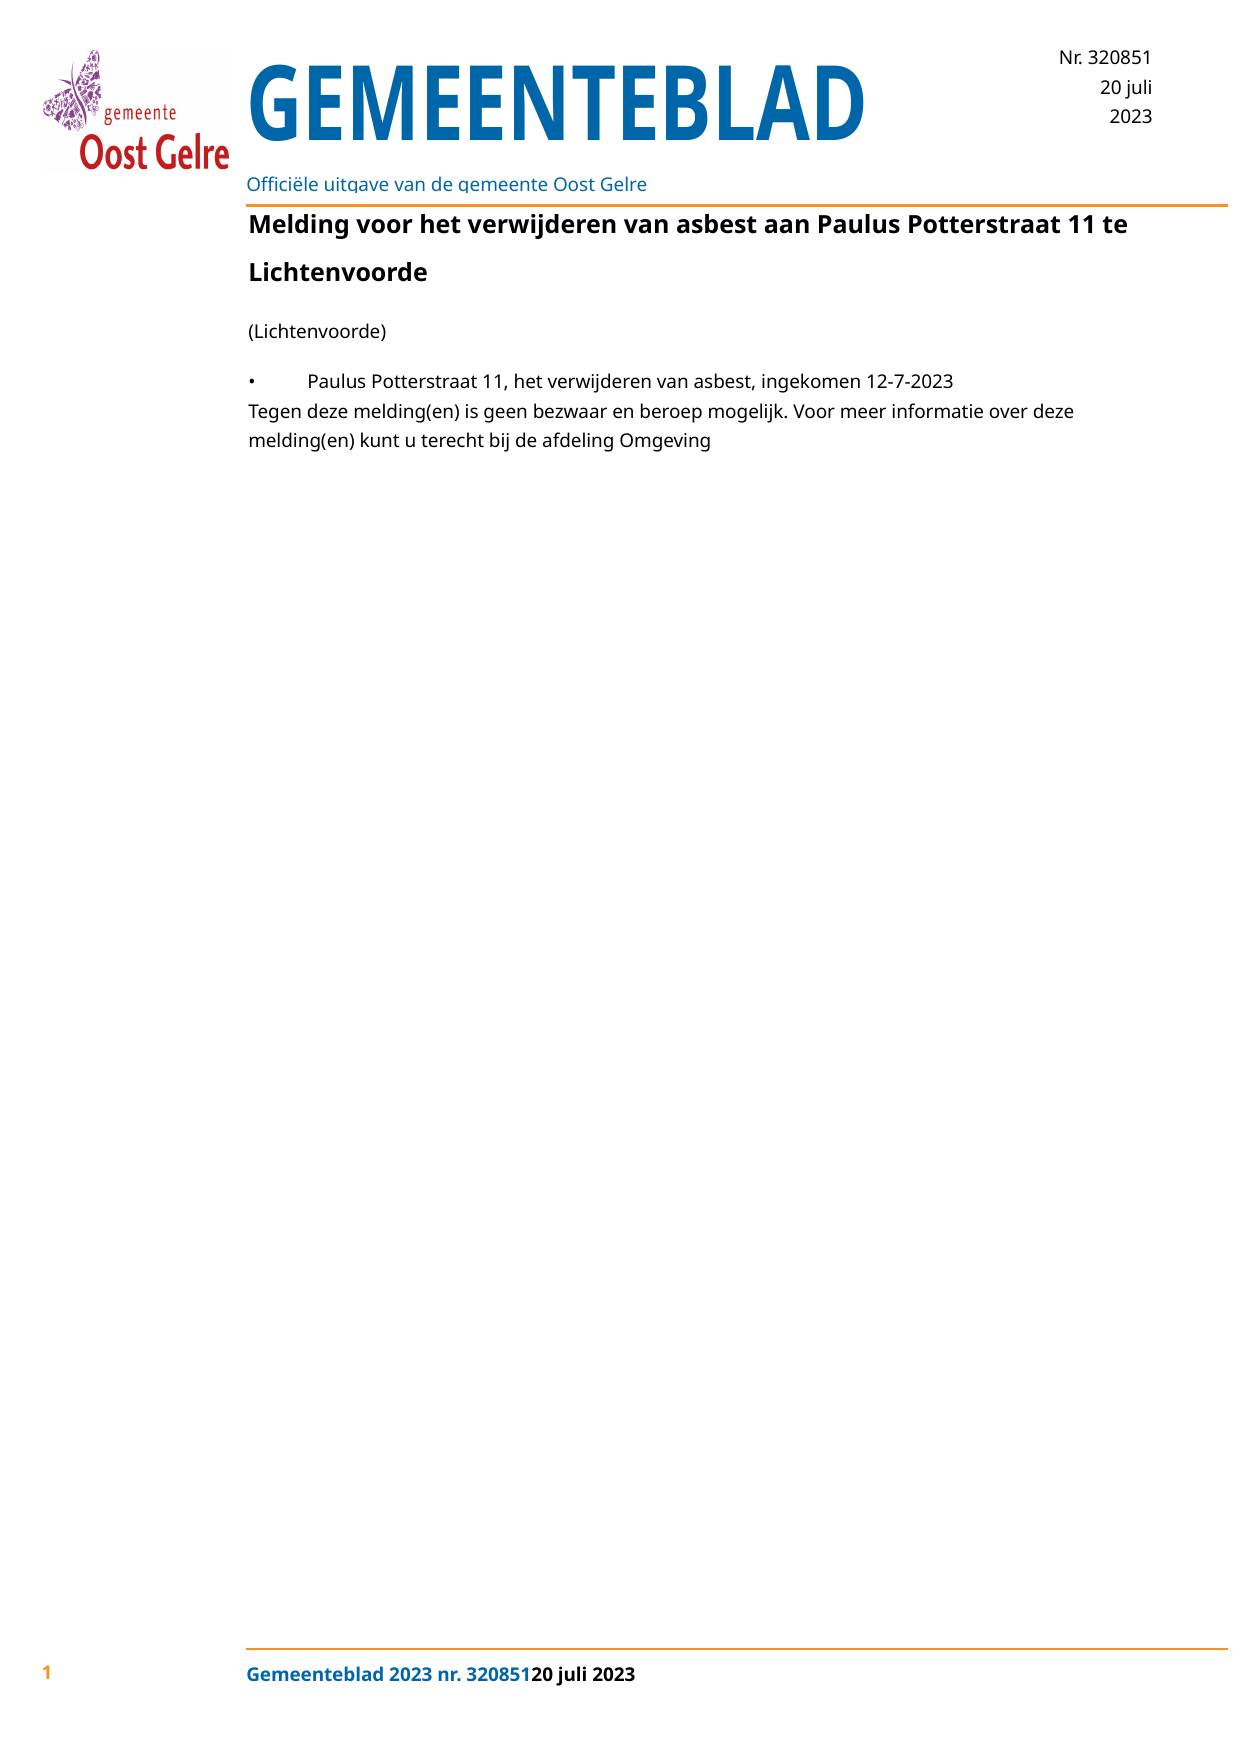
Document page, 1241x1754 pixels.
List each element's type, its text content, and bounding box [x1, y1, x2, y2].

text (Lichtenvoorde) [248, 318, 1152, 344]
list Paulus Potterstraat 11, het verwijderen van asbest, ingekomen 12-7-2023 [248, 368, 1152, 394]
picture [41, 47, 231, 172]
text Melding voor het verwijderen van asbest aan Paulus Potterstraat 11 te Lichtenvoorde [248, 207, 1152, 288]
text Tegen deze melding(en) is geen bezwaar en beroep mogelijk. Voor meer informatie over deze melding(en) kunt u terecht bij de afdeling Omgeving [248, 398, 1152, 453]
